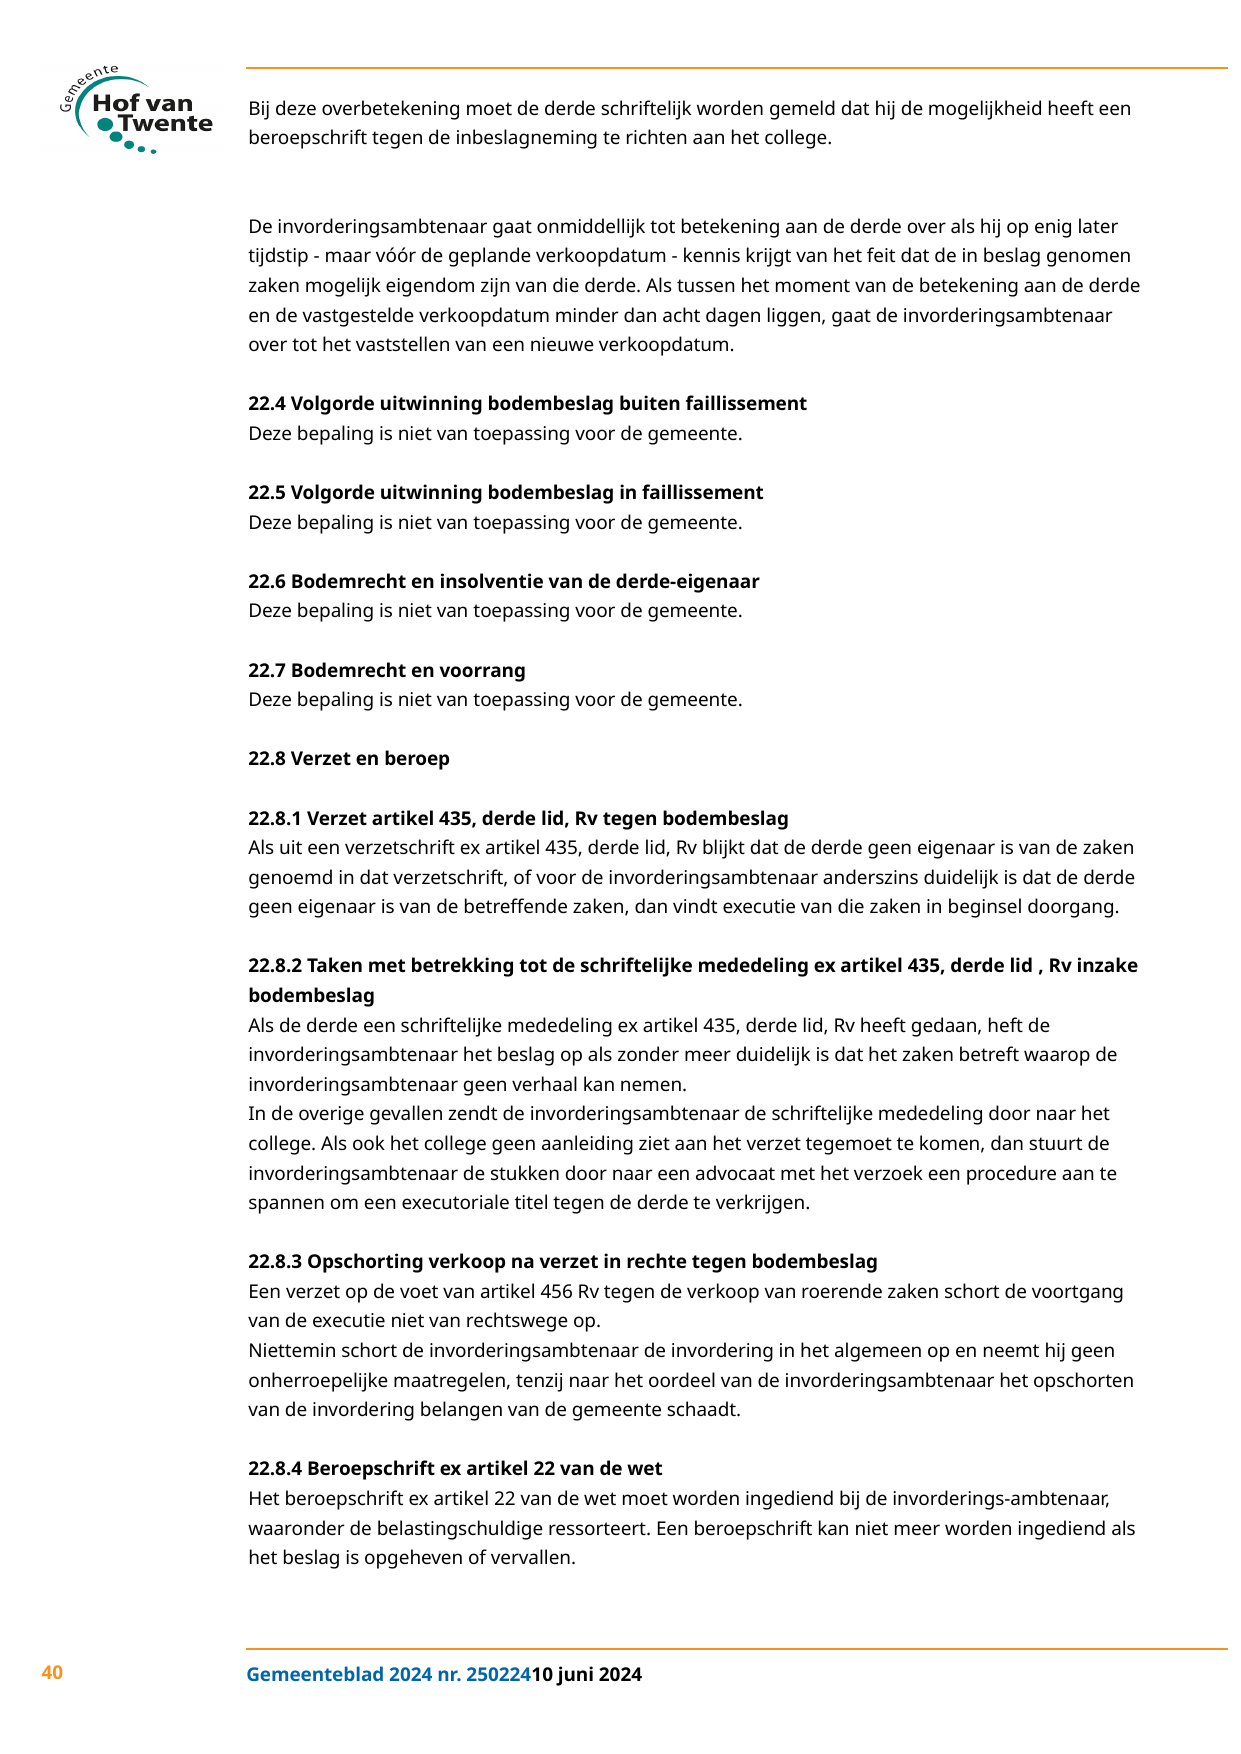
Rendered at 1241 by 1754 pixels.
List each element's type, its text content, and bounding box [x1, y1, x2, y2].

text 22.8.2 Taken met betrekking tot de schriftelijke mededeling ex artikel 435, derde lid , Rv inzake bodembeslag [248, 953, 1152, 1008]
text 22.6 Bodemrecht en insolventie van de derde-eigenaar [248, 568, 1152, 594]
text Deze bepaling is niet van toepassing voor de gemeente. [248, 686, 1152, 712]
text Deze bepaling is niet van toepassing voor de gemeente. [248, 598, 1152, 623]
text 22.5 Volgorde uitwinning bodembeslag in faillissement [248, 479, 1152, 505]
text In de overige gevallen zendt de invorderingsambtenaar de schriftelijke mededeling door naar het college. Als ook het college geen aanleiding ziet aan het verzet tegemoet te komen, dan stuurt de invorderingsambtenaar de stukken door naar een advocaat met het verzoek een procedure aan te spannen om een executoriale titel tegen de derde te verkrijgen. [248, 1101, 1152, 1215]
text Niettemin schort de invorderingsambtenaar de invordering in het algemeen op en neemt hij geen onherroepelijke maatregelen, tenzij naar het oordeel van de invorderingsambtenaar het opschorten van de invordering belangen van de gemeente schaadt. [248, 1337, 1152, 1422]
picture [41, 47, 231, 172]
text 22.7 Bodemrecht en voorrang [248, 657, 1152, 683]
text 22.8.3 Opschorting verkoop na verzet in rechte tegen bodembeslag [248, 1248, 1152, 1274]
text 22.4 Volgorde uitwinning bodembeslag buiten faillissement [248, 391, 1152, 416]
text Het beroepschrift ex artikel 22 van de wet moet worden ingediend bij de invorderings-ambtenaar, waaronder de belastingschuldige ressorteert. Een beroepschrift kan niet meer worden ingediend als het beslag is opgeheven of vervallen. [248, 1485, 1152, 1570]
text Als de derde een schriftelijke mededeling ex artikel 435, derde lid, Rv heeft gedaan, heft de invorderingsambtenaar het beslag op als zonder meer duidelijk is dat het zaken betreft waarop de invorderingsambtenaar geen verhaal kan nemen. [248, 1012, 1152, 1097]
text Bij deze overbetekening moet de derde schriftelijk worden gemeld dat hij de mogelijkheid heeft een beroepschrift tegen de inbeslagneming te richten aan het college. [248, 95, 1152, 150]
text 22.8.4 Beroepschrift ex artikel 22 van de wet [248, 1456, 1152, 1481]
text 22.8 Verzet en beroep [248, 746, 1152, 771]
text Deze bepaling is niet van toepassing voor de gemeente. [248, 509, 1152, 535]
text De invorderingsambtenaar gaat onmiddellijk tot betekening aan de derde over als hij op enig later tijdstip - maar vóór de geplande verkoopdatum - kennis krijgt van het feit dat de in beslag genomen zaken mogelijk eigendom zijn van die derde. Als tussen het moment van de betekening aan de derde en de vastgestelde verkoopdatum minder dan acht dagen liggen, gaat de invorderingsambtenaar over tot het vaststellen van een nieuwe verkoopdatum. [248, 213, 1152, 357]
text Een verzet op de voet van artikel 456 Rv tegen de verkoop van roerende zaken schort de voortgang van de executie niet van rechtswege op. [248, 1278, 1152, 1333]
text Als uit een verzetschrift ex artikel 435, derde lid, Rv blijkt dat de derde geen eigenaar is van de zaken genoemd in dat verzetschrift, of voor de invorderingsambtenaar anderszins duidelijk is dat de derde geen eigenaar is van de betreffende zaken, dan vindt executie van die zaken in beginsel doorgang. [248, 834, 1152, 919]
text Deze bepaling is niet van toepassing voor de gemeente. [248, 420, 1152, 446]
text 22.8.1 Verzet artikel 435, derde lid, Rv tegen bodembeslag [248, 805, 1152, 831]
